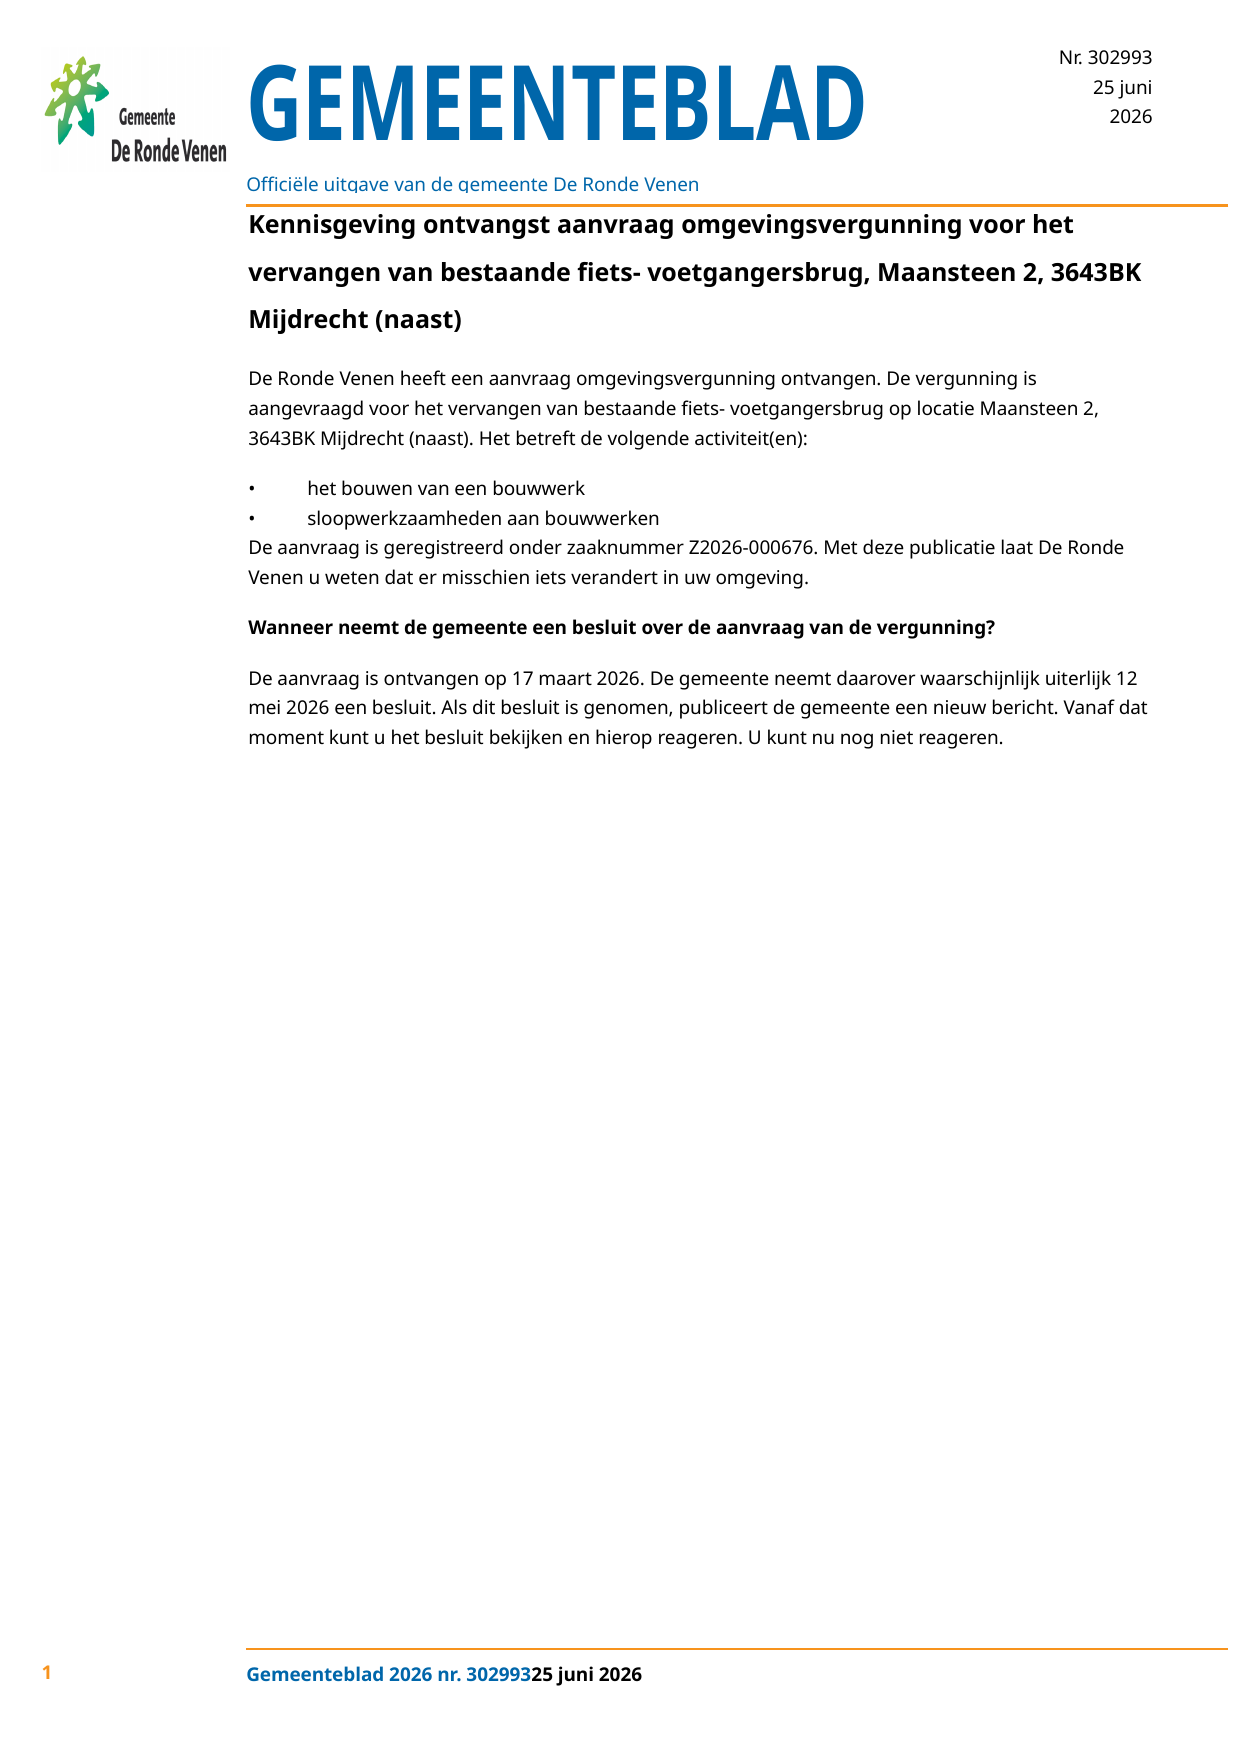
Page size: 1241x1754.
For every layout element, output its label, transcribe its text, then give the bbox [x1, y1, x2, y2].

list het bouwen van een bouwwerk [248, 475, 1152, 501]
list sloopwerkzaamheden aan bouwwerken [248, 505, 1152, 530]
text Kennisgeving ontvangst aanvraag omgevingsvergunning voor het vervangen van bestaande fiets- voetgangersbrug, Maansteen 2, 3643BK Mijdrecht (naast) [248, 207, 1152, 336]
text De aanvraag is geregistreerd onder zaaknummer Z2026-000676. Met deze publicatie laat De Ronde Venen u weten dat er misschien iets verandert in uw omgeving. [248, 534, 1152, 589]
text De Ronde Venen heeft een aanvraag omgevingsvergunning ontvangen. De vergunning is aangevraagd voor het vervangen van bestaande fiets- voetgangersbrug op locatie Maansteen 2, 3643BK Mijdrecht (naast). Het betreft de volgende activiteit(en): [248, 366, 1152, 450]
text Wanneer neemt de gemeente een besluit over de aanvraag van de vergunning? [248, 614, 1152, 640]
text De aanvraag is ontvangen op 17 maart 2026. De gemeente neemt daarover waarschijnlijk uiterlijk 12 mei 2026 een besluit. Als dit besluit is genomen, publiceert de gemeente een nieuw bericht. Vanaf dat moment kunt u het besluit bekijken en hierop reageren. U kunt nu nog niet reageren. [248, 665, 1152, 749]
picture [41, 47, 231, 172]
